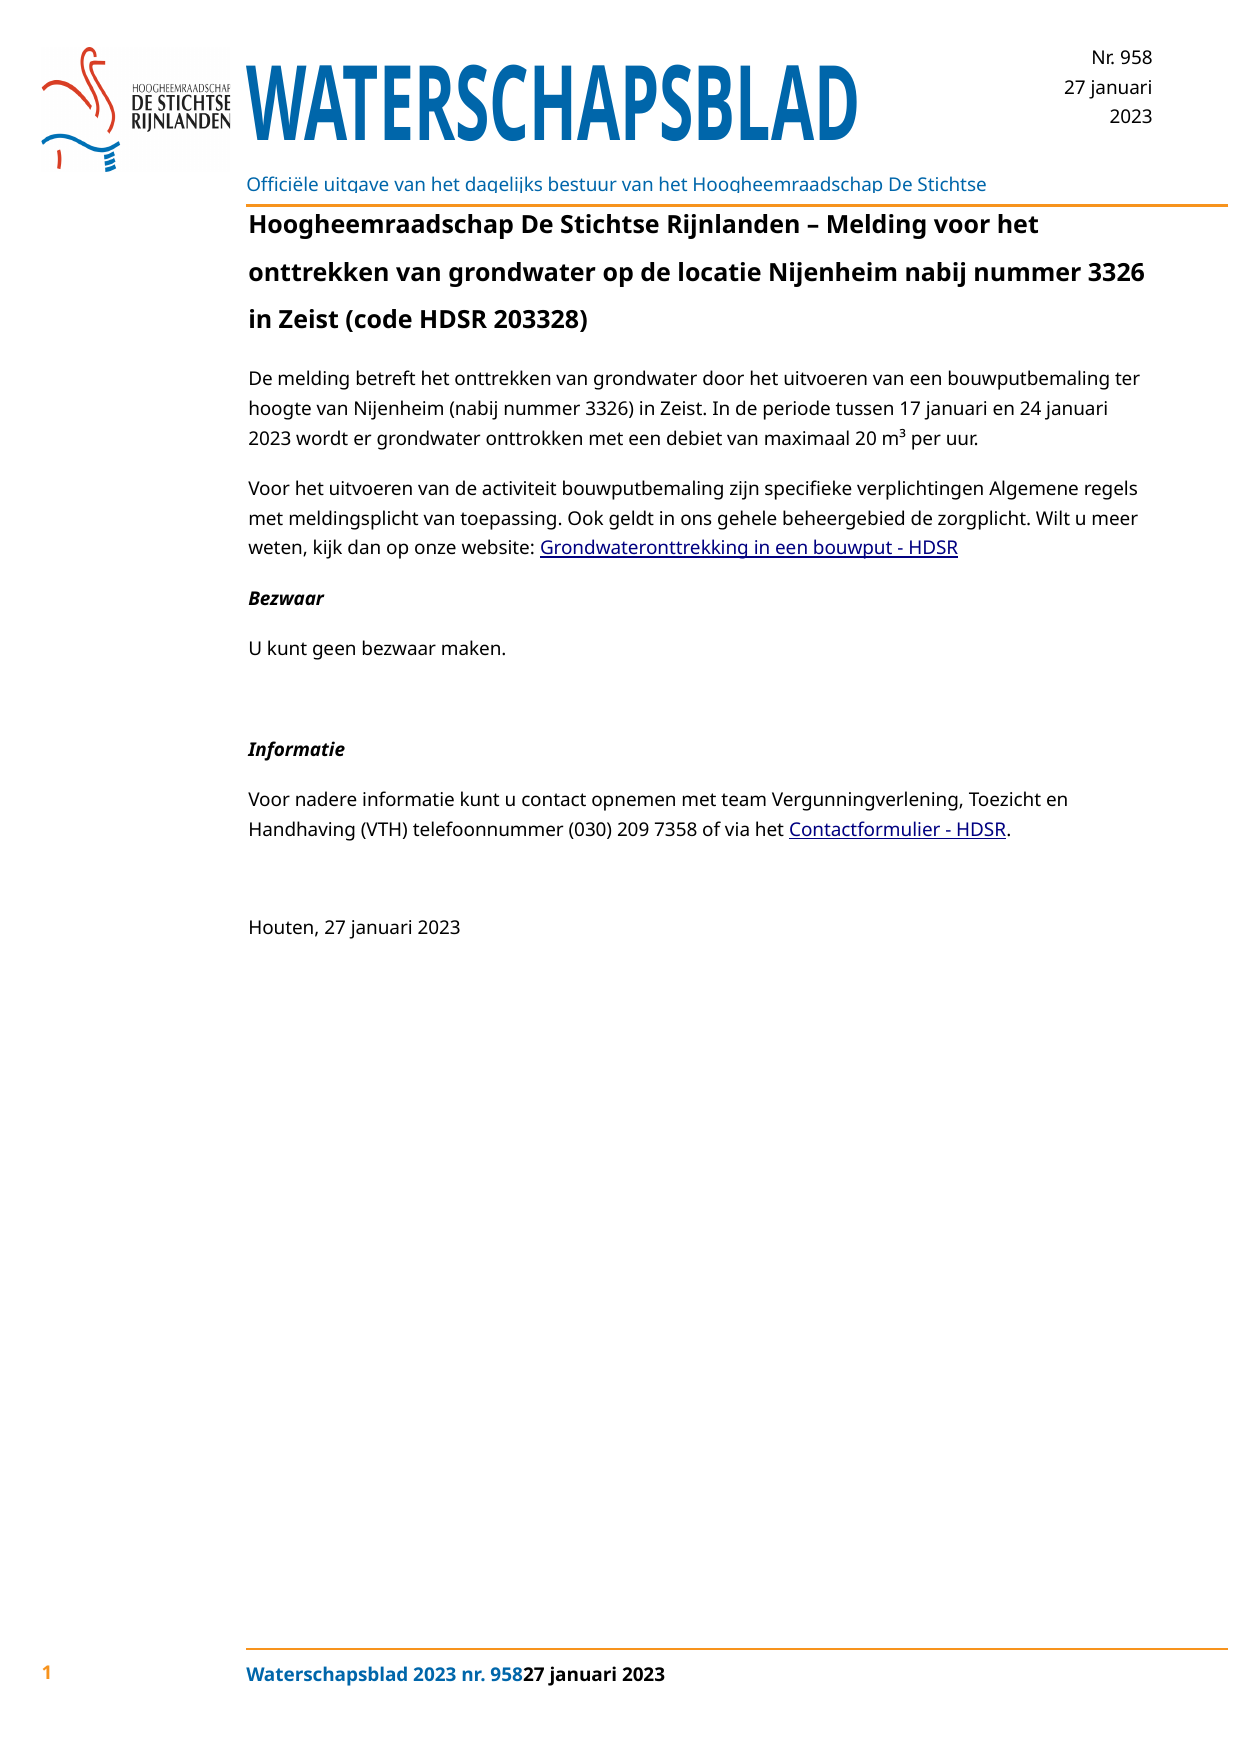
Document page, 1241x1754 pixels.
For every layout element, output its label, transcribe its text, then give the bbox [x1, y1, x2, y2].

text Bezwaar [248, 585, 1152, 610]
picture [41, 47, 231, 172]
text Voor het uitvoeren van de activiteit bouwputbemaling zijn specifieke verplichtingen Algemene regels met meldingsplicht van toepassing. Ook geldt in ons gehele beheergebied de zorgplicht. Wilt u meer weten, kijk dan op onze website: Grondwateronttrekking in een bouwput - HDSR [248, 475, 1152, 560]
text Houten, 27 januari 2023 [248, 914, 1152, 940]
text Voor nadere informatie kunt u contact opnemen met team Vergunningverlening, Toezicht en Handhaving (VTH) telefoonnummer (030) 209 7358 of via het Contactformulier - HDSR. [248, 786, 1152, 842]
text De melding betreft het onttrekken van grondwater door het uitvoeren van een bouwputbemaling ter hoogte van Nijenheim (nabij nummer 3326) in Zeist. In de periode tussen 17 januari en 24 januari 2023 wordt er grondwater onttrokken met een debiet van maximaal 20 m³ per uur. [248, 366, 1152, 450]
text Informatie [248, 736, 1152, 762]
text Hoogheemraadschap De Stichtse Rijnlanden – Melding voor het onttrekken van grondwater op de locatie Nijenheim nabij nummer 3326 in Zeist (code HDSR 203328) [248, 207, 1152, 336]
text U kunt geen bezwaar maken. [248, 635, 1152, 661]
